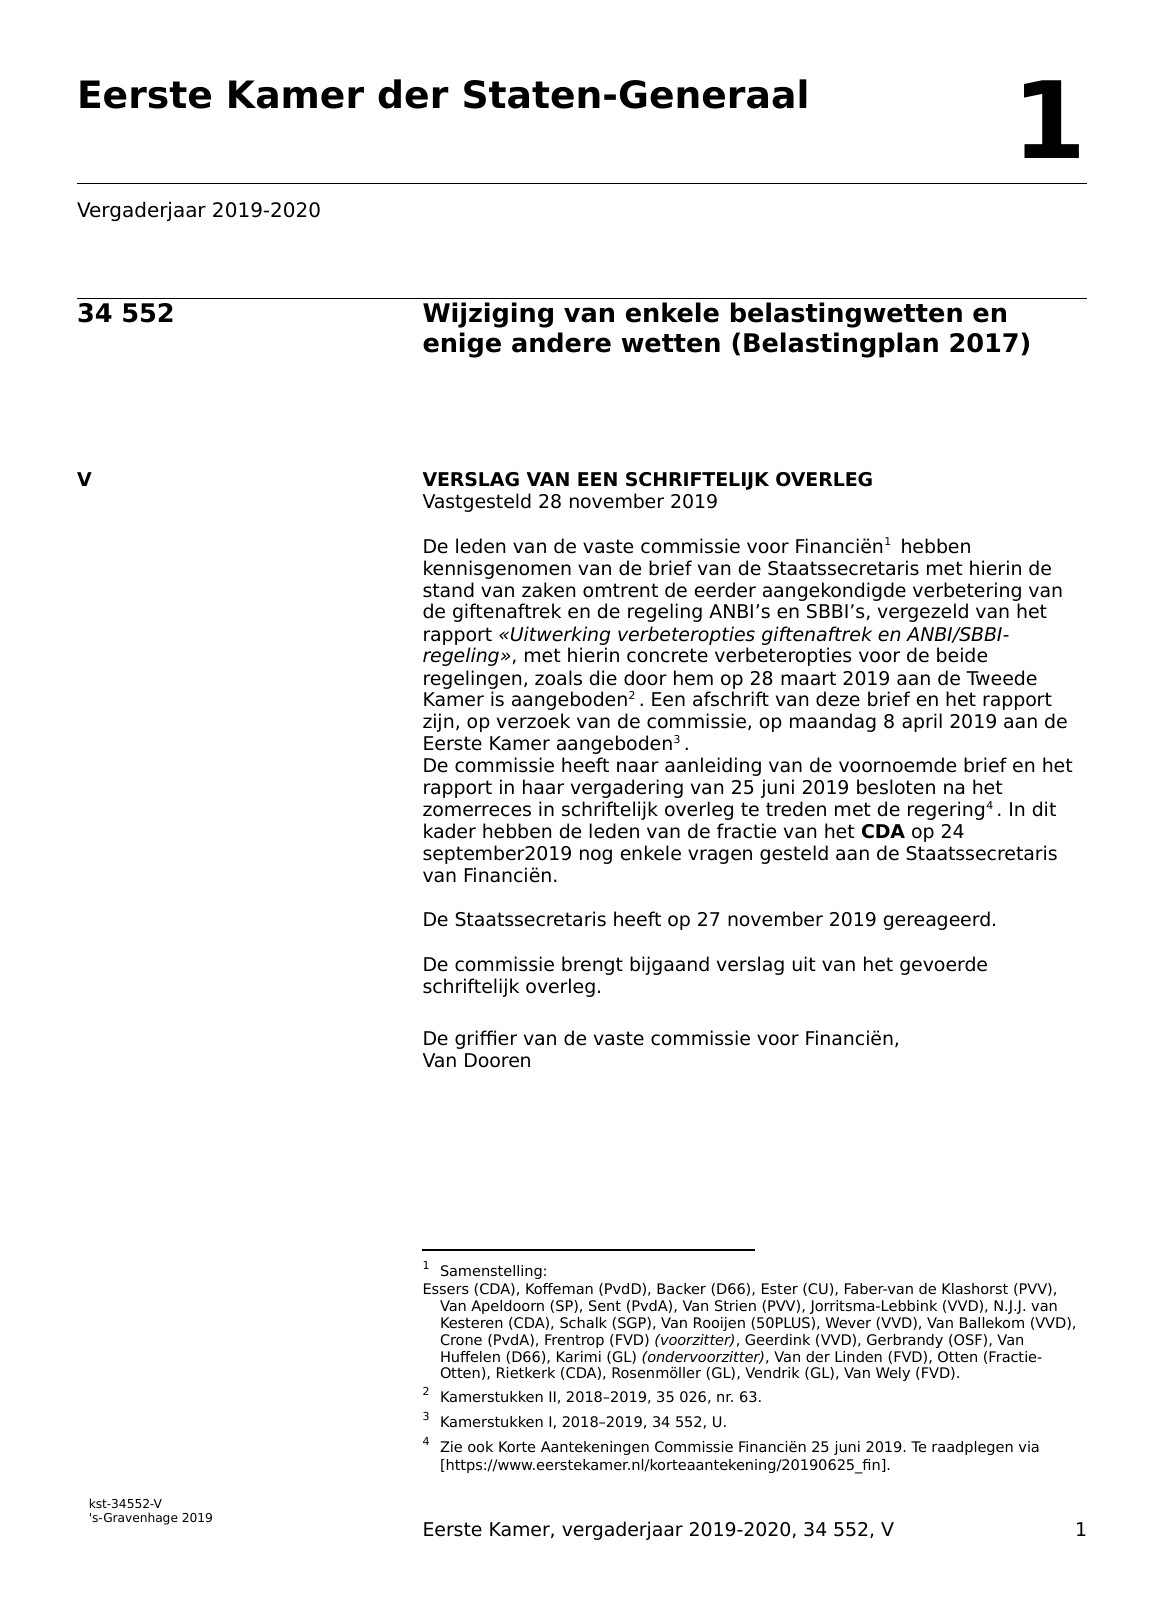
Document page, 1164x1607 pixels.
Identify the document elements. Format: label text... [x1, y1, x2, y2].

text Kamerstukken I, 2018–2019, 34 552, U. [422, 1410, 1087, 1432]
table_header 1 [886, 59, 1087, 183]
table_header Eerste Kamer der Staten-Generaal [77, 59, 886, 183]
subtitle 34 552 Wijziging van enkele belastingwetten en enige andere wetten (Belastingplan 2017) [77, 299, 1087, 358]
text De griffier van de vaste commissie voor Financiën, Van Dooren [422, 1027, 1087, 1071]
text De commissie brengt bijgaand verslag uit van het gevoerde schriftelijk overleg. [422, 953, 1087, 997]
text Zie ook Korte Aantekeningen Commissie Financiën 25 juni 2019. Te raadplegen via [https://www.eerstekamer.nl/korteaantekening/20190625_fin]. [422, 1435, 1087, 1474]
text kst-34552-V [88, 1497, 323, 1511]
text Samenstelling: [422, 1259, 1087, 1281]
text Vastgesteld 28 november 2019 [422, 491, 1087, 513]
text De leden van de vaste commissie voor Financiën hebben kennisgenomen van de brief van de Staatssecretaris met hierin de stand van zaken omtrent de eerder aangekondigde verbetering van de giftenaftrek en de regeling ANBI’s en SBBI’s, vergezeld van het rapport «Uitwerking verbeteropties giftenaftrek en ANBI/SBBI-regeling», met hierin concrete verbeteropties voor de beide regelingen, zoals die door hem op 28 maart 2019 aan de Tweede Kamer is aangeboden. Een afschrift van deze brief en het rapport zijn, op verzoek van de commissie, op maandag 8 april 2019 aan de Eerste Kamer aangeboden. [422, 536, 1087, 755]
text Kamerstukken II, 2018–2019, 35 026, nr. 63. [422, 1385, 1087, 1407]
text De Staatssecretaris heeft op 27 november 2019 gereageerd. [422, 909, 1087, 931]
text Essers (CDA), Koffeman (PvdD), Backer (D66), Ester (CU), Faber-van de Klashorst (PVV), Van Apeldoorn (SP), Sent (PvdA), Van Strien (PVV), Jorritsma-Lebbink (VVD), N.J.J. van Kesteren (CDA), Schalk (SGP), Van Rooijen (50PLUS), Wever (VVD), Van Ballekom (VVD), Crone (PvdA), Frentrop (FVD) (voorzitter), Geerdink (VVD), Gerbrandy (OSF), Van Huffelen (D66), Karimi (GL) (ondervoorzitter), Van der Linden (FVD), Otten (Fractie-Otten), Rietkerk (CDA), Rosenmöller (GL), Vendrik (GL), Van Wely (FVD). [422, 1281, 1087, 1382]
text De commissie heeft naar aanleiding van de voornoemde brief en het rapport in haar vergadering van 25 juni 2019 besloten na het zomerreces in schriftelijk overleg te treden met de regering. In dit kader hebben de leden van de fractie van het CDA op 24 september2019 nog enkele vragen gesteld aan de Staatssecretaris van Financiën. [422, 755, 1087, 887]
subtitle V VERSLAG VAN EEN SCHRIFTELIJK OVERLEG [77, 469, 1087, 491]
text 's-Gravenhage 2019 [88, 1511, 323, 1525]
table_cell Vergaderjaar 2019-2020 [77, 184, 1087, 298]
